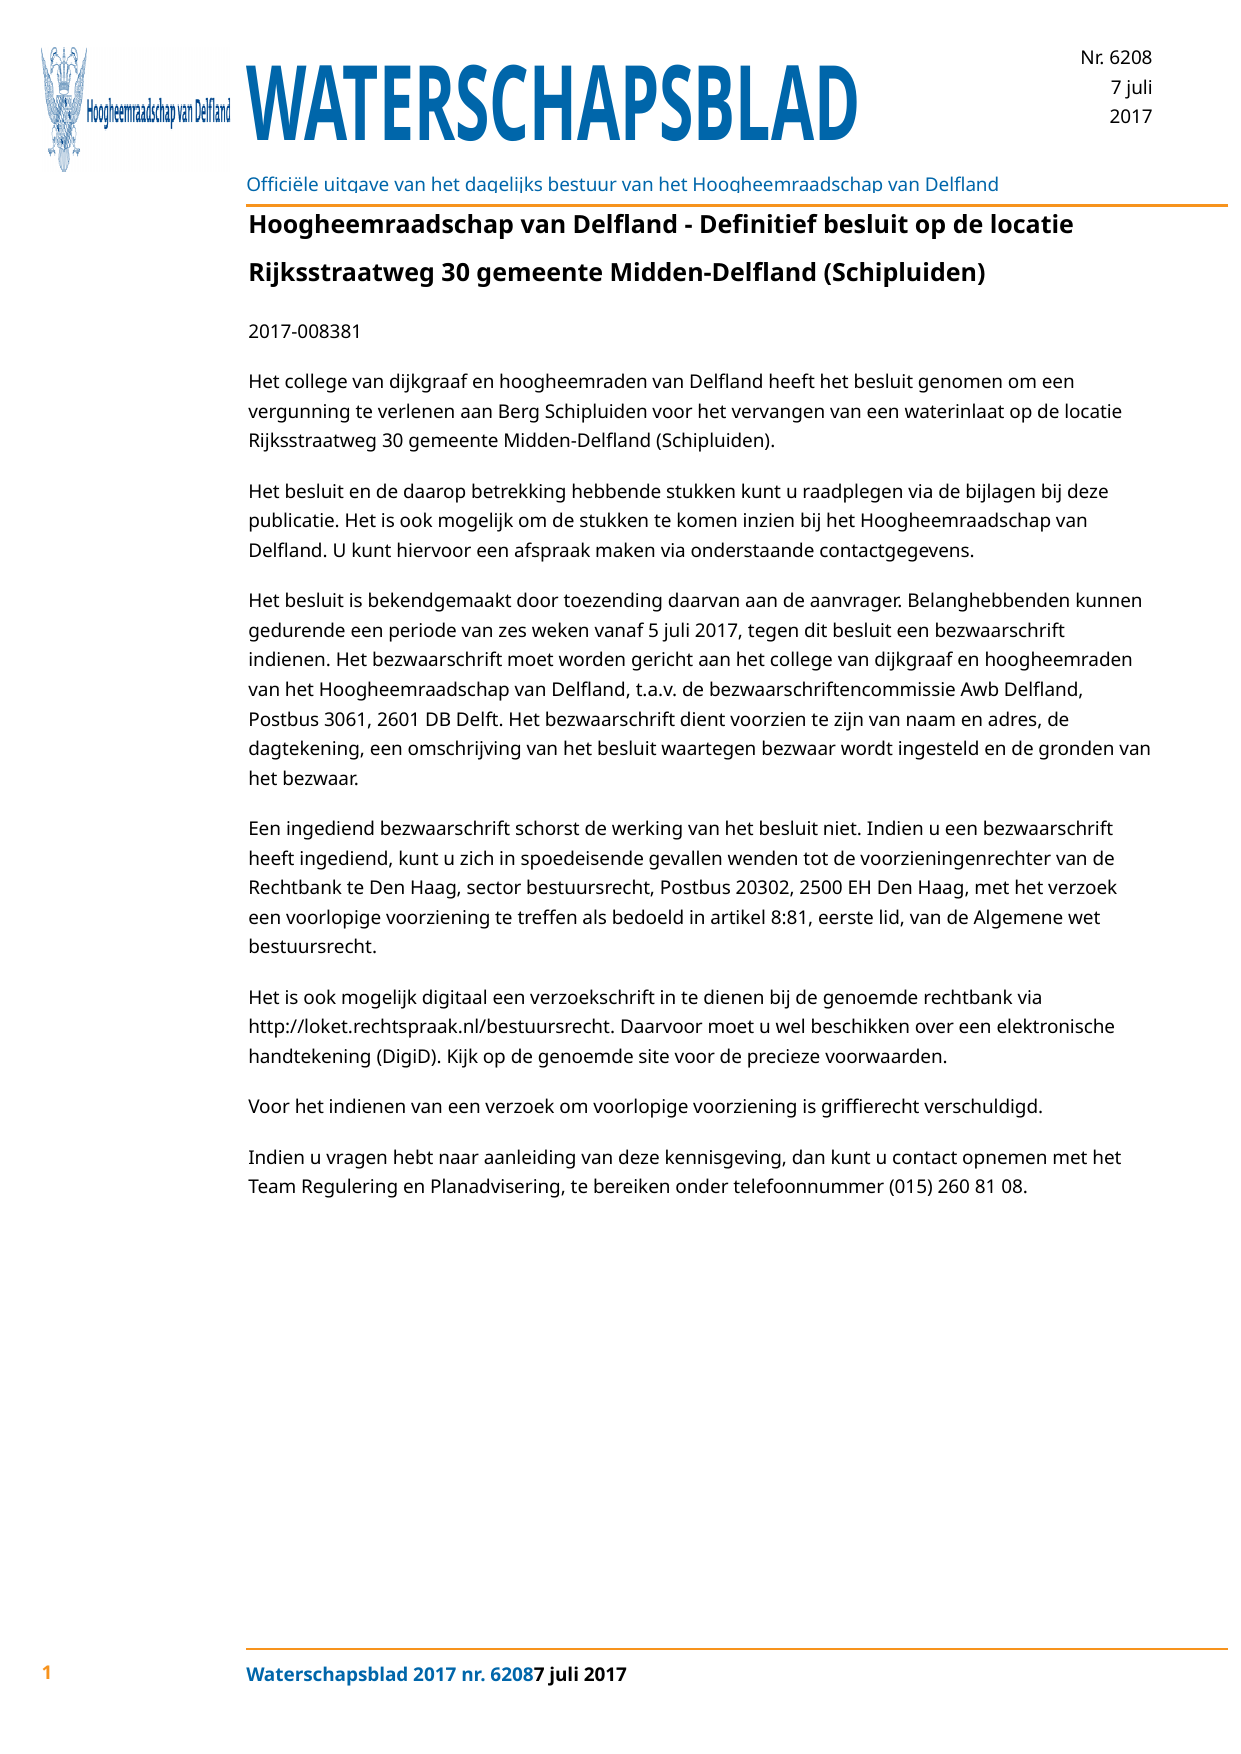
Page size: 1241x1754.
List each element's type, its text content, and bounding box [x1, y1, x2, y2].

text Het is ook mogelijk digitaal een verzoekschrift in te dienen bij de genoemde rechtbank via http://loket.rechtspraak.nl/bestuursrecht. Daarvoor moet u wel beschikken over een elektronische handtekening (DigiD). Kijk op de genoemde site voor de precieze voorwaarden. [248, 984, 1152, 1069]
text 2017-008381 [248, 318, 1152, 344]
text Voor het indienen van een verzoek om voorlopige voorziening is griffierecht verschuldigd. [248, 1094, 1152, 1119]
text Het besluit en de daarop betrekking hebbende stukken kunt u raadplegen via de bijlagen bij deze publicatie. Het is ook mogelijk om de stukken te komen inzien bij het Hoogheemraadschap van Delfland. U kunt hiervoor een afspraak maken via onderstaande contactgegevens. [248, 478, 1152, 563]
text Indien u vragen hebt naar aanleiding van deze kennisgeving, dan kunt u contact opnemen met het Team Regulering en Planadvisering, te bereiken onder telefoonnummer (015) 260 81 08. [248, 1144, 1152, 1199]
text Hoogheemraadschap van Delfland - Definitief besluit op de locatie Rijksstraatweg 30 gemeente Midden-Delfland (Schipluiden) [248, 207, 1152, 288]
text Het college van dijkgraaf en hoogheemraden van Delfland heeft het besluit genomen om een vergunning te verlenen aan Berg Schipluiden voor het vervangen van een waterinlaat op de locatie Rijksstraatweg 30 gemeente Midden-Delfland (Schipluiden). [248, 368, 1152, 453]
picture [41, 47, 231, 172]
text Het besluit is bekendgemaakt door toezending daarvan aan de aanvrager. Belanghebbenden kunnen gedurende een periode van zes weken vanaf 5 juli 2017, tegen dit besluit een bezwaarschrift indienen. Het bezwaarschrift moet worden gericht aan het college van dijkgraaf en hoogheemraden van het Hoogheemraadschap van Delfland, t.a.v. de bezwaarschriftencommissie Awb Delfland, Postbus 3061, 2601 DB Delft. Het bezwaarschrift dient voorzien te zijn van naam en adres, de dagtekening, een omschrijving van het besluit waartegen bezwaar wordt ingesteld en de gronden van het bezwaar. [248, 587, 1152, 791]
text Een ingediend bezwaarschrift schorst de werking van het besluit niet. Indien u een bezwaarschrift heeft ingediend, kunt u zich in spoedeisende gevallen wenden tot de voorzieningenrechter van de Rechtbank te Den Haag, sector bestuursrecht, Postbus 20302, 2500 EH Den Haag, met het verzoek een voorlopige voorziening te treffen als bedoeld in artikel 8:81, eerste lid, van de Algemene wet bestuursrecht. [248, 815, 1152, 959]
